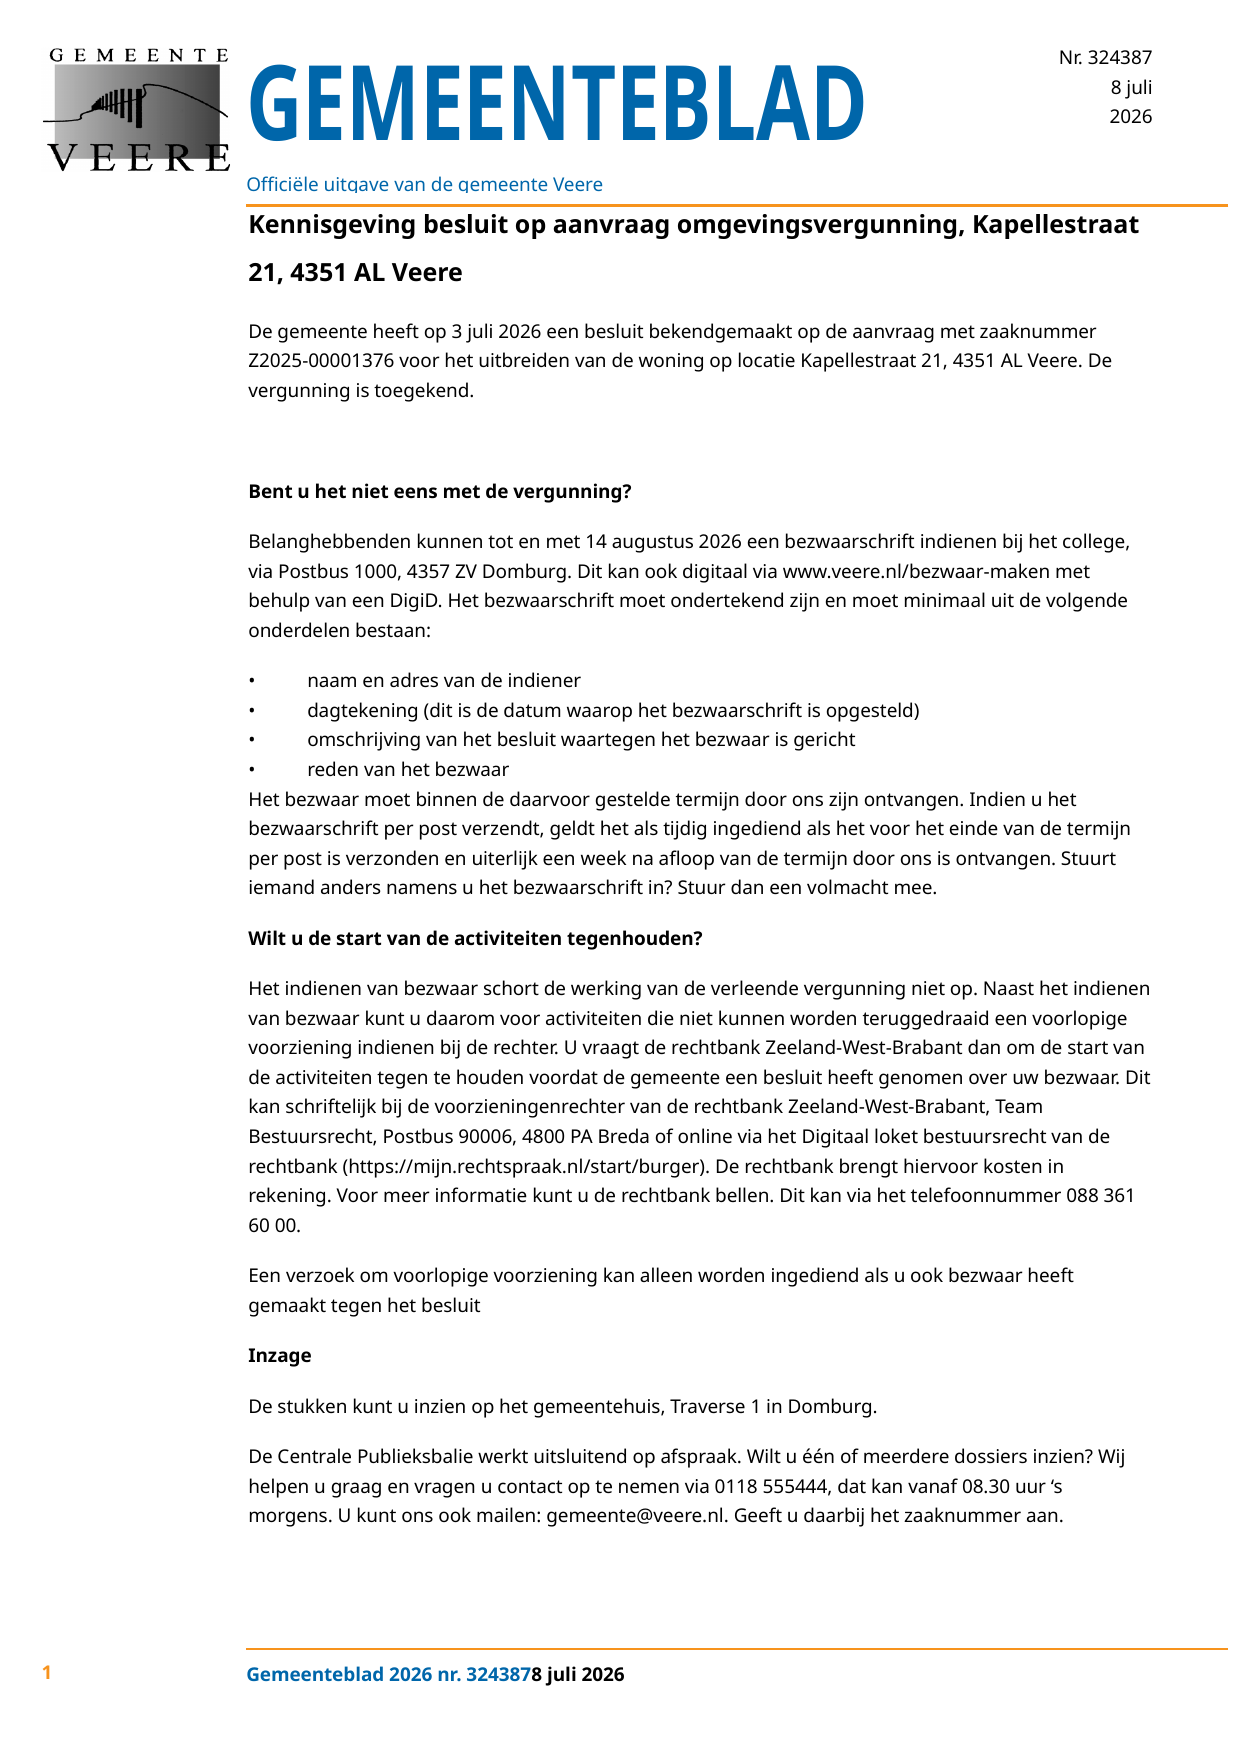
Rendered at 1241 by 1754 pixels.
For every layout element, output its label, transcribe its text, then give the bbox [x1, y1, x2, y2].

text Inzage [248, 1342, 1152, 1368]
text Bent u het niet eens met de vergunning? [248, 478, 1152, 504]
text Het indienen van bezwaar schort de werking van de verleende vergunning niet op. Naast het indienen van bezwaar kunt u daarom voor activiteiten die niet kunnen worden teruggedraaid een voorlopige voorziening indienen bij de rechter. U vraagt de rechtbank Zeeland-West-Brabant dan om de start van de activiteiten tegen te houden voordat de gemeente een besluit heeft genomen over uw bezwaar. Dit kan schriftelijk bij de voorzieningenrechter van de rechtbank Zeeland-West-Brabant, Team Bestuursrecht, Postbus 90006, 4800 PA Breda of online via het Digitaal loket bestuursrecht van de rechtbank (https://mijn.rechtspraak.nl/start/burger). De rechtbank brengt hiervoor kosten in rekening. Voor meer informatie kunt u de rechtbank bellen. Dit kan via het telefoonnummer 088 361 60 00. [248, 975, 1152, 1238]
list naam en adres van de indiener [248, 667, 1152, 693]
text De Centrale Publieksbalie werkt uitsluitend op afspraak. Wilt u één of meerdere dossiers inzien? Wij helpen u graag en vragen u contact op te nemen via 0118 555444, dat kan vanaf 08.30 uur ‘s morgens. U kunt ons ook mailen: gemeente@veere.nl. Geeft u daarbij het zaaknummer aan. [248, 1443, 1152, 1528]
list reden van het bezwaar [248, 756, 1152, 782]
text Een verzoek om voorlopige voorziening kan alleen worden ingediend als u ook bezwaar heeft gemaakt tegen het besluit [248, 1262, 1152, 1318]
picture [41, 47, 231, 172]
list omschrijving van het besluit waartegen het bezwaar is gericht [248, 727, 1152, 752]
list dagtekening (dit is de datum waarop het bezwaarschrift is opgesteld) [248, 697, 1152, 723]
text De gemeente heeft op 3 juli 2026 een besluit bekendgemaakt op de aanvraag met zaaknummer Z2025-00001376 voor het uitbreiden van de woning op locatie Kapellestraat 21, 4351 AL Veere. De vergunning is toegekend. [248, 318, 1152, 403]
text Het bezwaar moet binnen de daarvoor gestelde termijn door ons zijn ontvangen. Indien u het bezwaarschrift per post verzendt, geldt het als tijdig ingediend als het voor het einde van de termijn per post is verzonden en uiterlijk een week na afloop van de termijn door ons is ontvangen. Stuurt iemand anders namens u het bezwaarschrift in? Stuur dan een volmacht mee. [248, 786, 1152, 900]
text De stukken kunt u inzien op het gemeentehuis, Traverse 1 in Domburg. [248, 1393, 1152, 1419]
text Kennisgeving besluit op aanvraag omgevingsvergunning, Kapellestraat 21, 4351 AL Veere [248, 207, 1152, 288]
text Belanghebbenden kunnen tot en met 14 augustus 2026 een bezwaarschrift indienen bij het college, via Postbus 1000, 4357 ZV Domburg. Dit kan ook digitaal via www.veere.nl/bezwaar-maken met behulp van een DigiD. Het bezwaarschrift moet ondertekend zijn en moet minimaal uit de volgende onderdelen bestaan: [248, 528, 1152, 643]
text Wilt u de start van de activiteiten tegenhouden? [248, 925, 1152, 951]
